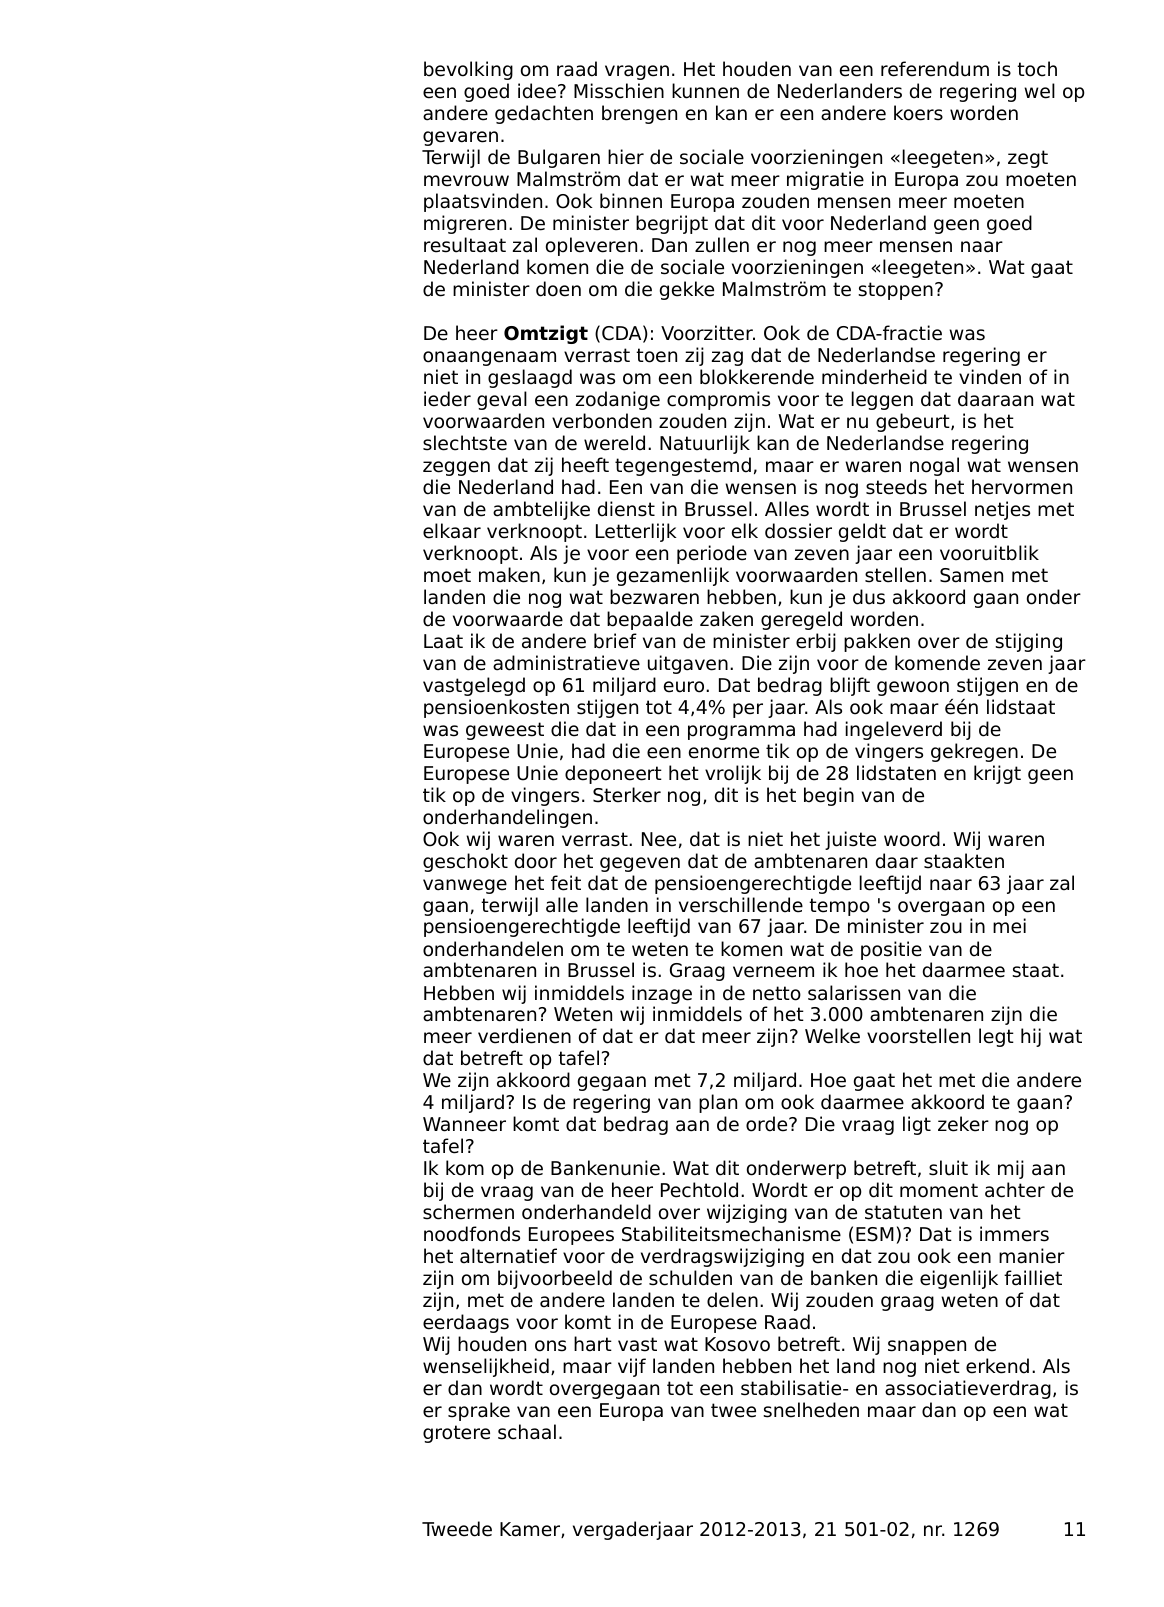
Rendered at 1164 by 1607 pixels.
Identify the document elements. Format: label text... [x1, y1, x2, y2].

text Ook wij waren verrast. Nee, dat is niet het juiste woord. Wij waren geschokt door het gegeven dat de ambtenaren daar staakten vanwege het feit dat de pensioengerechtigde leeftijd naar 63 jaar zal gaan, terwijl alle landen in verschillende tempo 's overgaan op een pensioengerechtigde leeftijd van 67 jaar. De minister zou in mei onderhandelen om te weten te komen wat de positie van de ambtenaren in Brussel is. Graag verneem ik hoe het daarmee staat. Hebben wij inmiddels inzage in de netto salarissen van die ambtenaren? Weten wij inmiddels of het 3.000 ambtenaren zijn die meer verdienen of dat er dat meer zijn? Welke voorstellen legt hij wat dat betreft op tafel? [422, 828, 1087, 1070]
text We zijn akkoord gegaan met 7,2 miljard. Hoe gaat het met die andere 4 miljard? Is de regering van plan om ook daarmee akkoord te gaan? Wanneer komt dat bedrag aan de orde? Die vraag ligt zeker nog op tafel? [422, 1070, 1087, 1158]
text bevolking om raad vragen. Het houden van een referendum is toch een goed idee? Misschien kunnen de Nederlanders de regering wel op andere gedachten brengen en kan er een andere koers worden gevaren. [422, 59, 1087, 147]
text Laat ik de andere brief van de minister erbij pakken over de stijging van de administratieve uitgaven. Die zijn voor de komende zeven jaar vastgelegd op 61 miljard euro. Dat bedrag blijft gewoon stijgen en de pensioenkosten stijgen tot 4,4% per jaar. Als ook maar één lidstaat was geweest die dat in een programma had ingeleverd bij de Europese Unie, had die een enorme tik op de vingers gekregen. De Europese Unie deponeert het vrolijk bij de 28 lidstaten en krijgt geen tik op de vingers. Sterker nog, dit is het begin van de onderhandelingen. [422, 631, 1087, 828]
text Ik kom op de Bankenunie. Wat dit onderwerp betreft, sluit ik mij aan bij de vraag van de heer Pechtold. Wordt er op dit moment achter de schermen onderhandeld over wijziging van de statuten van het noodfonds Europees Stabiliteitsmechanisme (ESM)? Dat is immers het alternatief voor de verdragswijziging en dat zou ook een manier zijn om bijvoorbeeld de schulden van de banken die eigenlijk failliet zijn, met de andere landen te delen. Wij zouden graag weten of dat eerdaags voor komt in de Europese Raad. [422, 1158, 1087, 1334]
text Terwijl de Bulgaren hier de sociale voorzieningen «leegeten», zegt mevrouw Malmström dat er wat meer migratie in Europa zou moeten plaatsvinden. Ook binnen Europa zouden mensen meer moeten migreren. De minister begrijpt dat dit voor Nederland geen goed resultaat zal opleveren. Dan zullen er nog meer mensen naar Nederland komen die de sociale voorzieningen «leegeten». Wat gaat de minister doen om die gekke Malmström te stoppen? [422, 147, 1087, 301]
text De heer Omtzigt (CDA): Voorzitter. Ook de CDA-fractie was onaangenaam verrast toen zij zag dat de Nederlandse regering er niet in geslaagd was om een blokkerende minderheid te vinden of in ieder geval een zodanige compromis voor te leggen dat daaraan wat voorwaarden verbonden zouden zijn. Wat er nu gebeurt, is het slechtste van de wereld. Natuurlijk kan de Nederlandse regering zeggen dat zij heeft tegengestemd, maar er waren nogal wat wensen die Nederland had. Een van die wensen is nog steeds het hervormen van de ambtelijke dienst in Brussel. Alles wordt in Brussel netjes met elkaar verknoopt. Letterlijk voor elk dossier geldt dat er wordt verknoopt. Als je voor een periode van zeven jaar een vooruitblik moet maken, kun je gezamenlijk voorwaarden stellen. Samen met landen die nog wat bezwaren hebben, kun je dus akkoord gaan onder de voorwaarde dat bepaalde zaken geregeld worden. [422, 323, 1087, 631]
text Wij houden ons hart vast wat Kosovo betreft. Wij snappen de wenselijkheid, maar vijf landen hebben het land nog niet erkend. Als er dan wordt overgegaan tot een stabilisatie- en associatieverdrag, is er sprake van een Europa van twee snelheden maar dan op een wat grotere schaal. [422, 1334, 1087, 1444]
